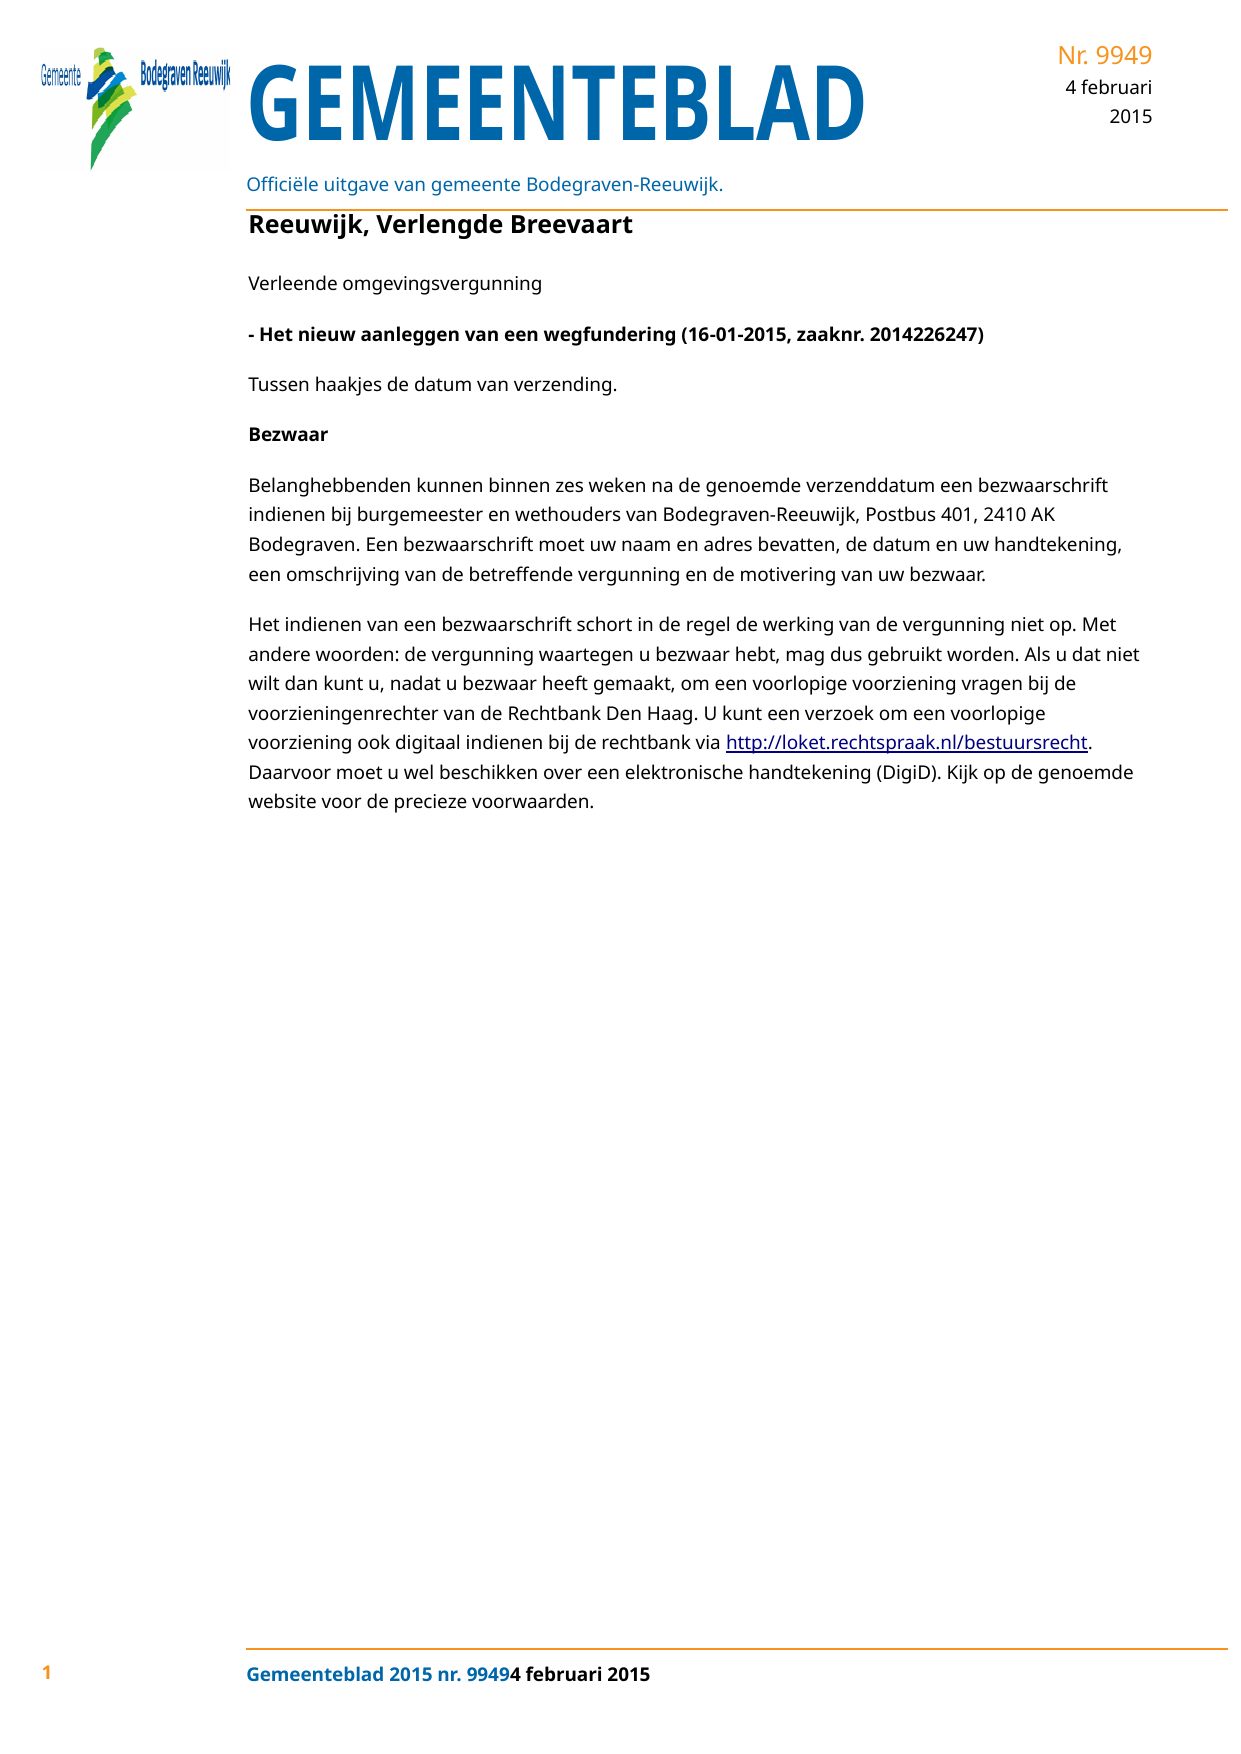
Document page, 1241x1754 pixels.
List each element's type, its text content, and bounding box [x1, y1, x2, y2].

text Tussen haakjes de datum van verzending. [248, 371, 1152, 397]
text - Het nieuw aanleggen van een wegfundering (16‑01‑2015, zaaknr. 2014226247) [248, 321, 1152, 346]
text Het indienen van een bezwaarschrift schort in de regel de werking van de vergunning niet op. Met andere woorden: de vergunning waartegen u bezwaar hebt, mag dus gebruikt worden. Als u dat niet wilt dan kunt u, nadat u bezwaar heeft gemaakt, om een voorlopige voorziening vragen bij de voorzieningenrechter van de Rechtbank Den Haag. U kunt een verzoek om een voorlopige voorziening ook digitaal indienen bij de rechtbank via http://loket.rechtspraak.nl/bestuursrecht. Daarvoor moet u wel beschikken over een elektronische handtekening (DigiD). Kijk op de genoemde website voor de precieze voorwaarden. [248, 611, 1152, 814]
text Bezwaar [248, 422, 1152, 447]
picture [41, 47, 231, 172]
text Reeuwijk, Verlengde Breevaart [248, 211, 1152, 241]
text Verleende omgevingsvergunning [248, 270, 1152, 296]
text Belanghebbenden kunnen binnen zes weken na de genoemde verzenddatum een bezwaarschrift indienen bij burgemeester en wethouders van Bodegraven-Reeuwijk, Postbus 401, 2410 AK Bodegraven. Een bezwaarschrift moet uw naam en adres bevatten, de datum en uw handtekening, een omschrijving van de betreffende vergunning en de motivering van uw bezwaar. [248, 472, 1152, 586]
